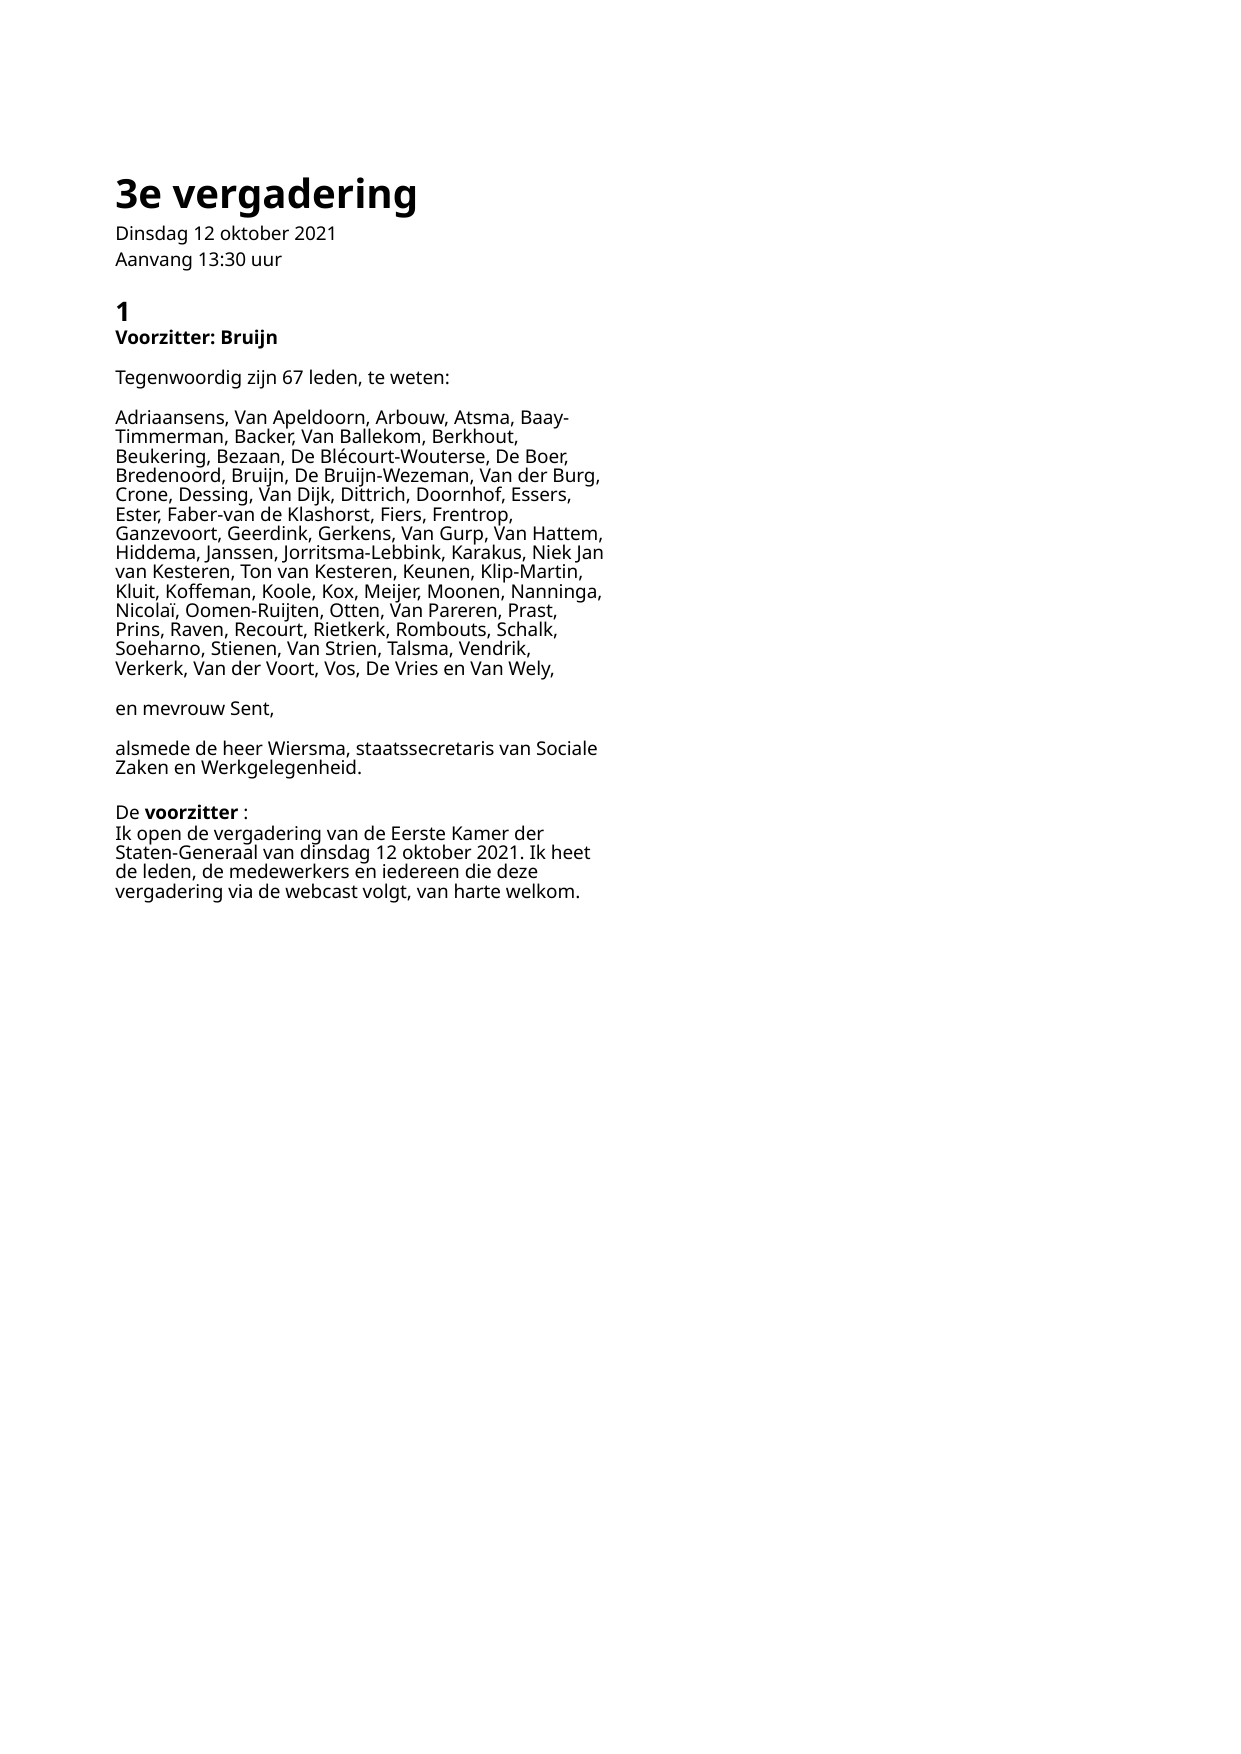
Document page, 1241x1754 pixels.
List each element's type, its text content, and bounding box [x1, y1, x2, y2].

text en mevrouw Sent, [115, 700, 605, 719]
text De voorzitter : [115, 799, 605, 825]
text Tegenwoordig zijn 67 leden, te weten: [115, 369, 605, 388]
text 3e vergadering [115, 165, 605, 220]
text Ik open de vergadering van de Eerste Kamer der Staten-Generaal van dinsdag 12 oktober 2021. Ik heet de leden, de medewerkers en iedereen die deze vergadering via de webcast volgt, van harte welkom. [115, 825, 605, 902]
text Voorzitter: Bruijn [115, 329, 605, 348]
text Adriaansens, Van Apeldoorn, Arbouw, Atsma, Baay-Timmerman, Backer, Van Ballekom, Berkhout, Beukering, Bezaan, De Blécourt-Wouterse, De Boer, Bredenoord, Bruijn, De Bruijn-Wezeman, Van der Burg, Crone, Dessing, Van Dijk, Dittrich, Doornhof, Essers, Ester, Faber-van de Klashorst, Fiers, Frentrop, Ganzevoort, Geerdink, Gerkens, Van Gurp, Van Hattem, Hiddema, Janssen, Jorritsma-Lebbink, Karakus, Niek Jan van Kesteren, Ton van Kesteren, Keunen, Klip-Martin, Kluit, Koffeman, Koole, Kox, Meijer, Moonen, Nanninga, Nicolaï, Oomen-Ruijten, Otten, Van Pareren, Prast, Prins, Raven, Recourt, Rietkerk, Rombouts, Schalk, Soeharno, Stienen, Van Strien, Talsma, Vendrik, Verkerk, Van der Voort, Vos, De Vries en Van Wely, [115, 409, 605, 679]
text Aanvang 13:30 uur [115, 246, 605, 272]
text 1 [115, 292, 605, 329]
text alsmede de heer Wiersma, staatssecretaris van Sociale Zaken en Werkgelegenheid. [115, 740, 605, 778]
text Dinsdag 12 oktober 2021 [115, 220, 605, 246]
